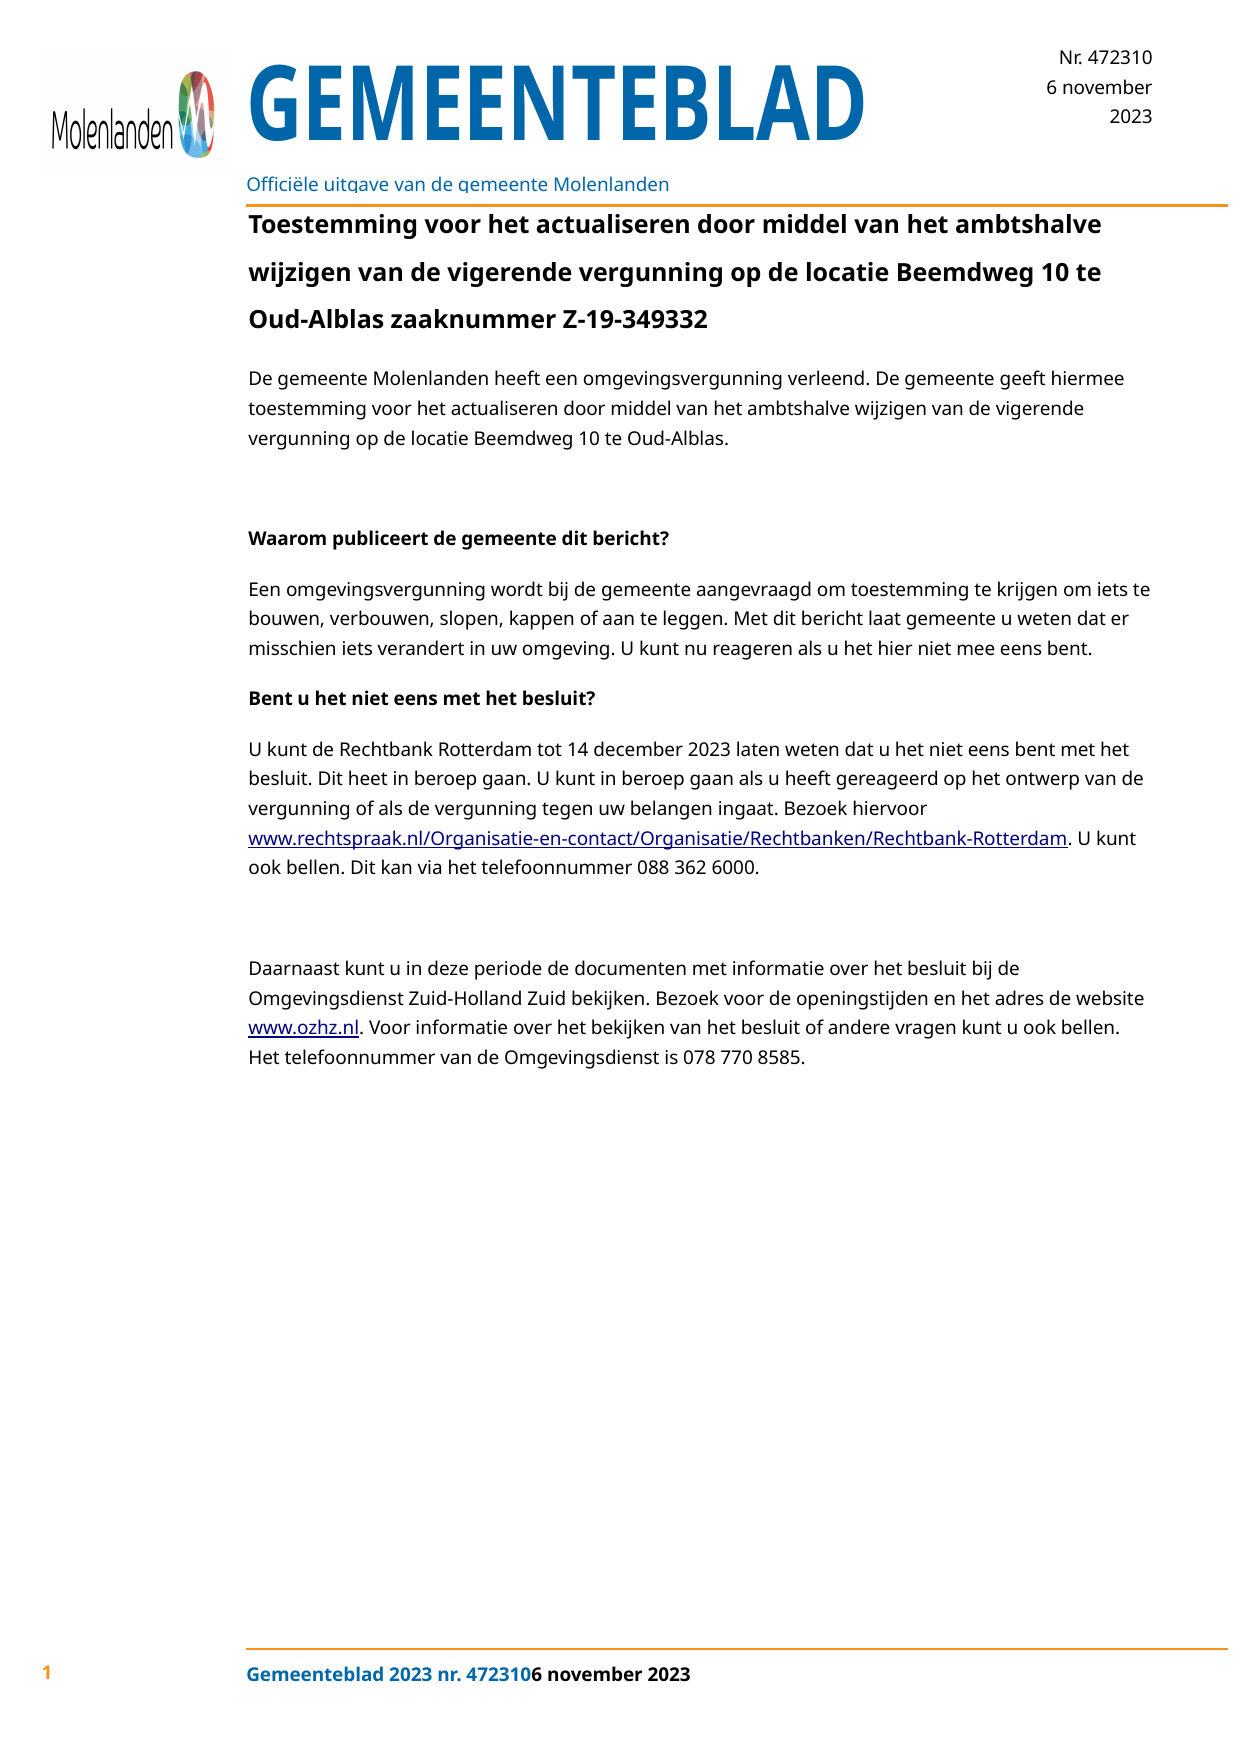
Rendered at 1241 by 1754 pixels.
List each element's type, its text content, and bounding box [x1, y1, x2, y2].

text Waarom publiceert de gemeente dit bericht? [248, 526, 1152, 551]
picture [41, 47, 231, 172]
text U kunt de Rechtbank Rotterdam tot 14 december 2023 laten weten dat u het niet eens bent met het besluit. Dit heet in beroep gaan. U kunt in beroep gaan als u heeft gereageerd op het ontwerp van de vergunning of als de vergunning tegen uw belangen ingaat. Bezoek hiervoor www.rechtspraak.nl/Organisatie-en-contact/Organisatie/Rechtbanken/Rechtbank-Rotterdam. U kunt ook bellen. Dit kan via het telefoonnummer 088 362 6000. [248, 736, 1152, 880]
text Bent u het niet eens met het besluit? [248, 686, 1152, 711]
text Toestemming voor het actualiseren door middel van het ambtshalve wijzigen van de vigerende vergunning op de locatie Beemdweg 10 te Oud-Alblas zaaknummer Z-19-349332 [248, 207, 1152, 336]
text De gemeente Molenlanden heeft een omgevingsvergunning verleend. De gemeente geeft hiermee toestemming voor het actualiseren door middel van het ambtshalve wijzigen van de vigerende vergunning op de locatie Beemdweg 10 te Oud-Alblas. [248, 366, 1152, 450]
text Een omgevingsvergunning wordt bij de gemeente aangevraagd om toestemming te krijgen om iets te bouwen, verbouwen, slopen, kappen of aan te leggen. Met dit bericht laat gemeente u weten dat er misschien iets verandert in uw omgeving. U kunt nu reageren als u het hier niet mee eens bent. [248, 576, 1152, 661]
text Daarnaast kunt u in deze periode de documenten met informatie over het besluit bij de Omgevingsdienst Zuid-Holland Zuid bekijken. Bezoek voor de openingstijden en het adres de website www.ozhz.nl. Voor informatie over het bekijken van het besluit of andere vragen kunt u ook bellen. Het telefoonnummer van de Omgevingsdienst is 078 770 8585. [248, 955, 1152, 1069]
